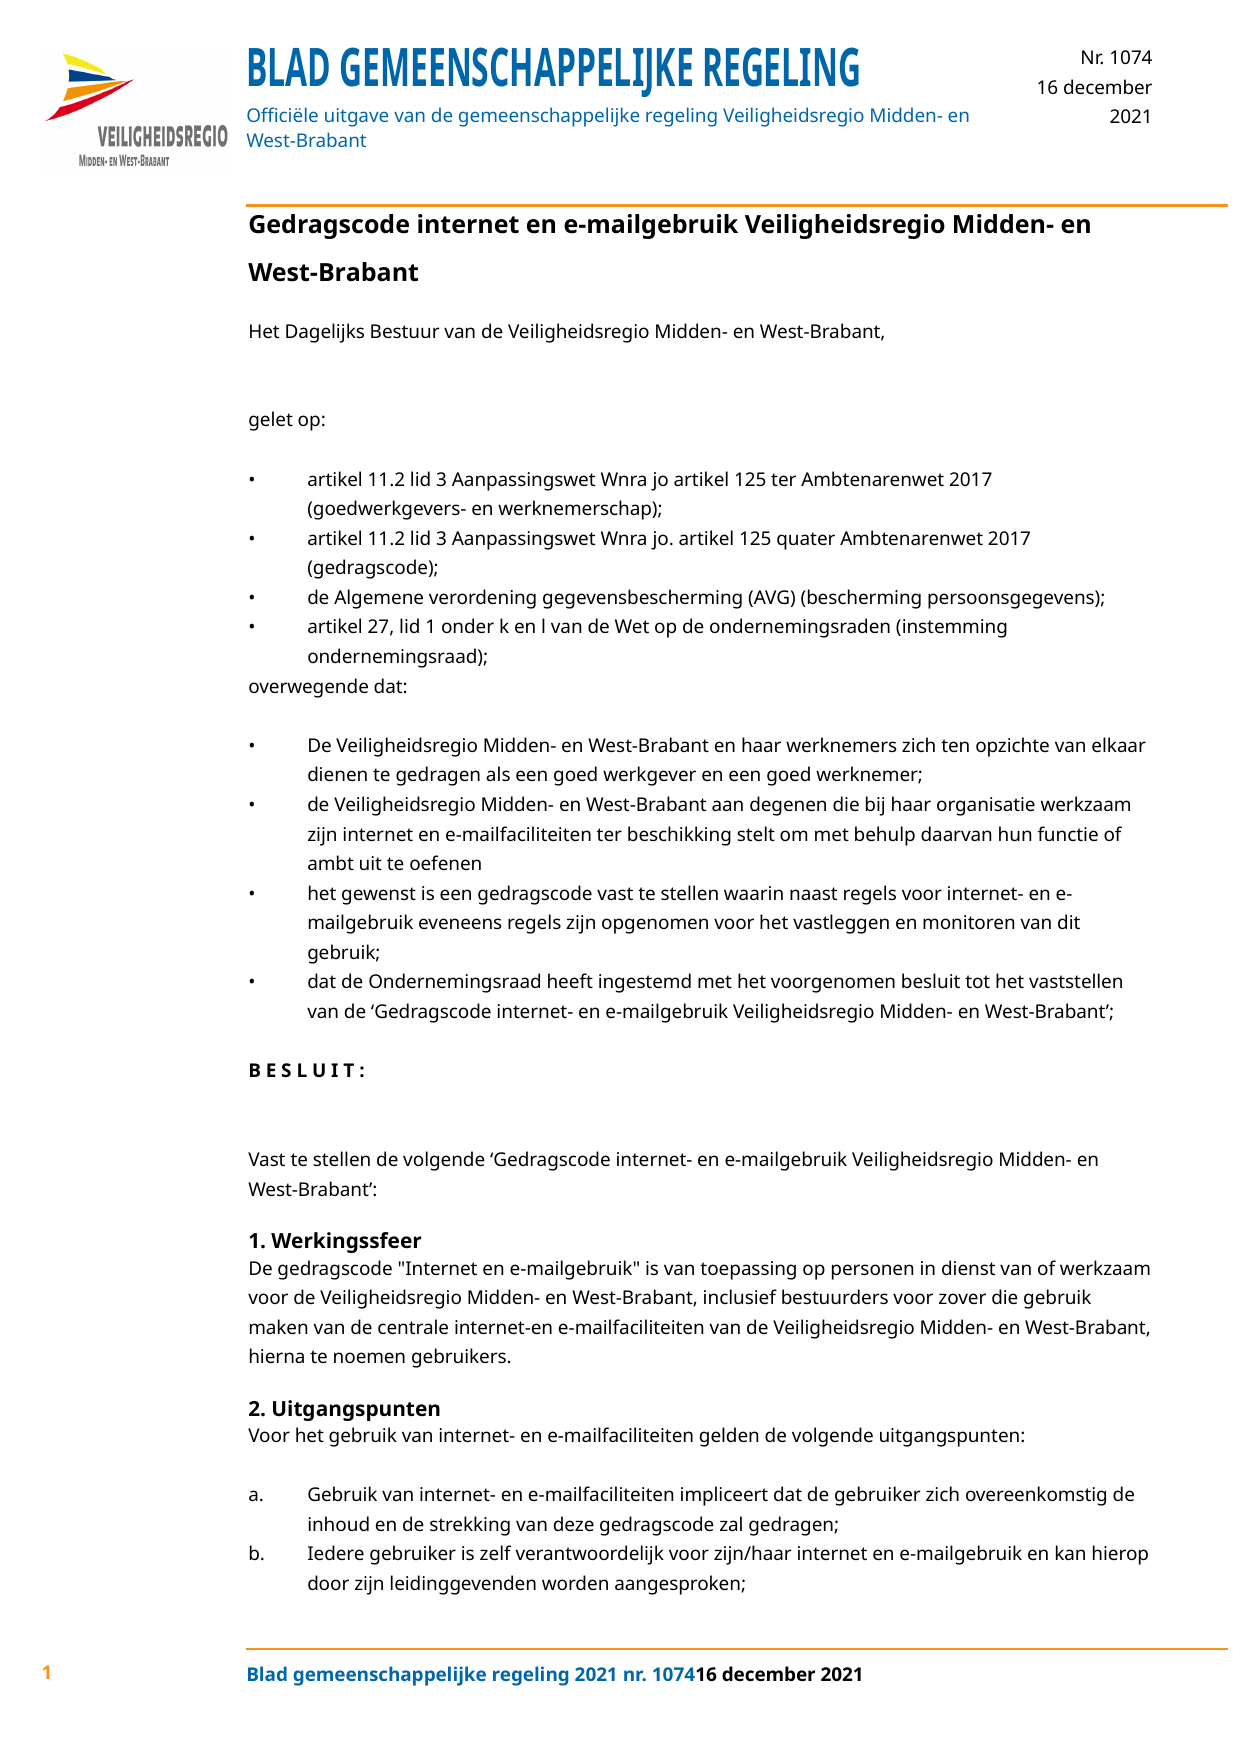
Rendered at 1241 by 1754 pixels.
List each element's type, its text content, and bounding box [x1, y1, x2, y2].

text gelet op: [248, 407, 1152, 432]
text overwegende dat: [248, 673, 1152, 699]
list artikel 11.2 lid 3 Aanpassingswet Wnra jo. artikel 125 quater Ambtenarenwet 2017 (gedragscode); [248, 525, 1152, 580]
text Voor het gebruik van internet- en e-mailfaciliteiten gelden de volgende uitgangspunten: [248, 1422, 1152, 1448]
picture [41, 47, 231, 172]
text 1. Werkingssfeer [248, 1226, 1152, 1255]
list artikel 27, lid 1 onder k en l van de Wet op de ondernemingsraden (instemming ondernemingsraad); [248, 614, 1152, 669]
list de Algemene verordening gegevensbescherming (AVG) (bescherming persoonsgegevens); [248, 584, 1152, 610]
list de Veiligheidsregio Midden- en West-Brabant aan degenen die bij haar organisatie werkzaam zijn internet en e-mailfaciliteiten ter beschikking stelt om met behulp daarvan hun functie of ambt uit te oefenen [248, 791, 1152, 876]
text De gedragscode "Internet en e-mailgebruik" is van toepassing op personen in dienst van of werkzaam voor de Veiligheidsregio Midden- en West-Brabant, inclusief bestuurders voor zover die gebruik maken van de centrale internet-en e-mailfaciliteiten van de Veiligheidsregio Midden- en West-Brabant, hierna te noemen gebruikers. [248, 1255, 1152, 1369]
text Gedragscode internet en e-mailgebruik Veiligheidsregio Midden- en West-Brabant [248, 207, 1152, 288]
list dat de Ondernemingsraad heeft ingestemd met het voorgenomen besluit tot het vaststellen van de ‘Gedragscode internet- en e-mailgebruik Veiligheidsregio Midden- en West-Brabant’; [248, 969, 1152, 1024]
list De Veiligheidsregio Midden- en West-Brabant en haar werknemers zich ten opzichte van elkaar dienen te gedragen als een goed werkgever en een goed werknemer; [248, 732, 1152, 787]
list het gewenst is een gedragscode vast te stellen waarin naast regels voor internet- en e-mailgebruik eveneens regels zijn opgenomen voor het vastleggen en monitoren van dit gebruik; [248, 880, 1152, 965]
text Het Dagelijks Bestuur van de Veiligheidsregio Midden- en West-Brabant, [248, 318, 1152, 344]
text Vast te stellen de volgende ‘Gedragscode internet- en e-mailgebruik Veiligheidsregio Midden- en West-Brabant’: [248, 1146, 1152, 1202]
text B E S L U I T : [248, 1057, 1152, 1083]
list artikel 11.2 lid 3 Aanpassingswet Wnra jo artikel 125 ter Ambtenarenwet 2017 (goedwerkgevers- en werknemerschap); [248, 466, 1152, 521]
list Iedere gebruiker is zelf verantwoordelijk voor zijn/haar internet en e-mailgebruik en kan hierop door zijn leidinggevenden worden aangesproken; [248, 1541, 1152, 1596]
text 2. Uitgangspunten [248, 1394, 1152, 1422]
list Gebruik van internet- en e-mailfaciliteiten impliceert dat de gebruiker zich overeenkomstig de inhoud en de strekking van deze gedragscode zal gedragen; [248, 1481, 1152, 1537]
